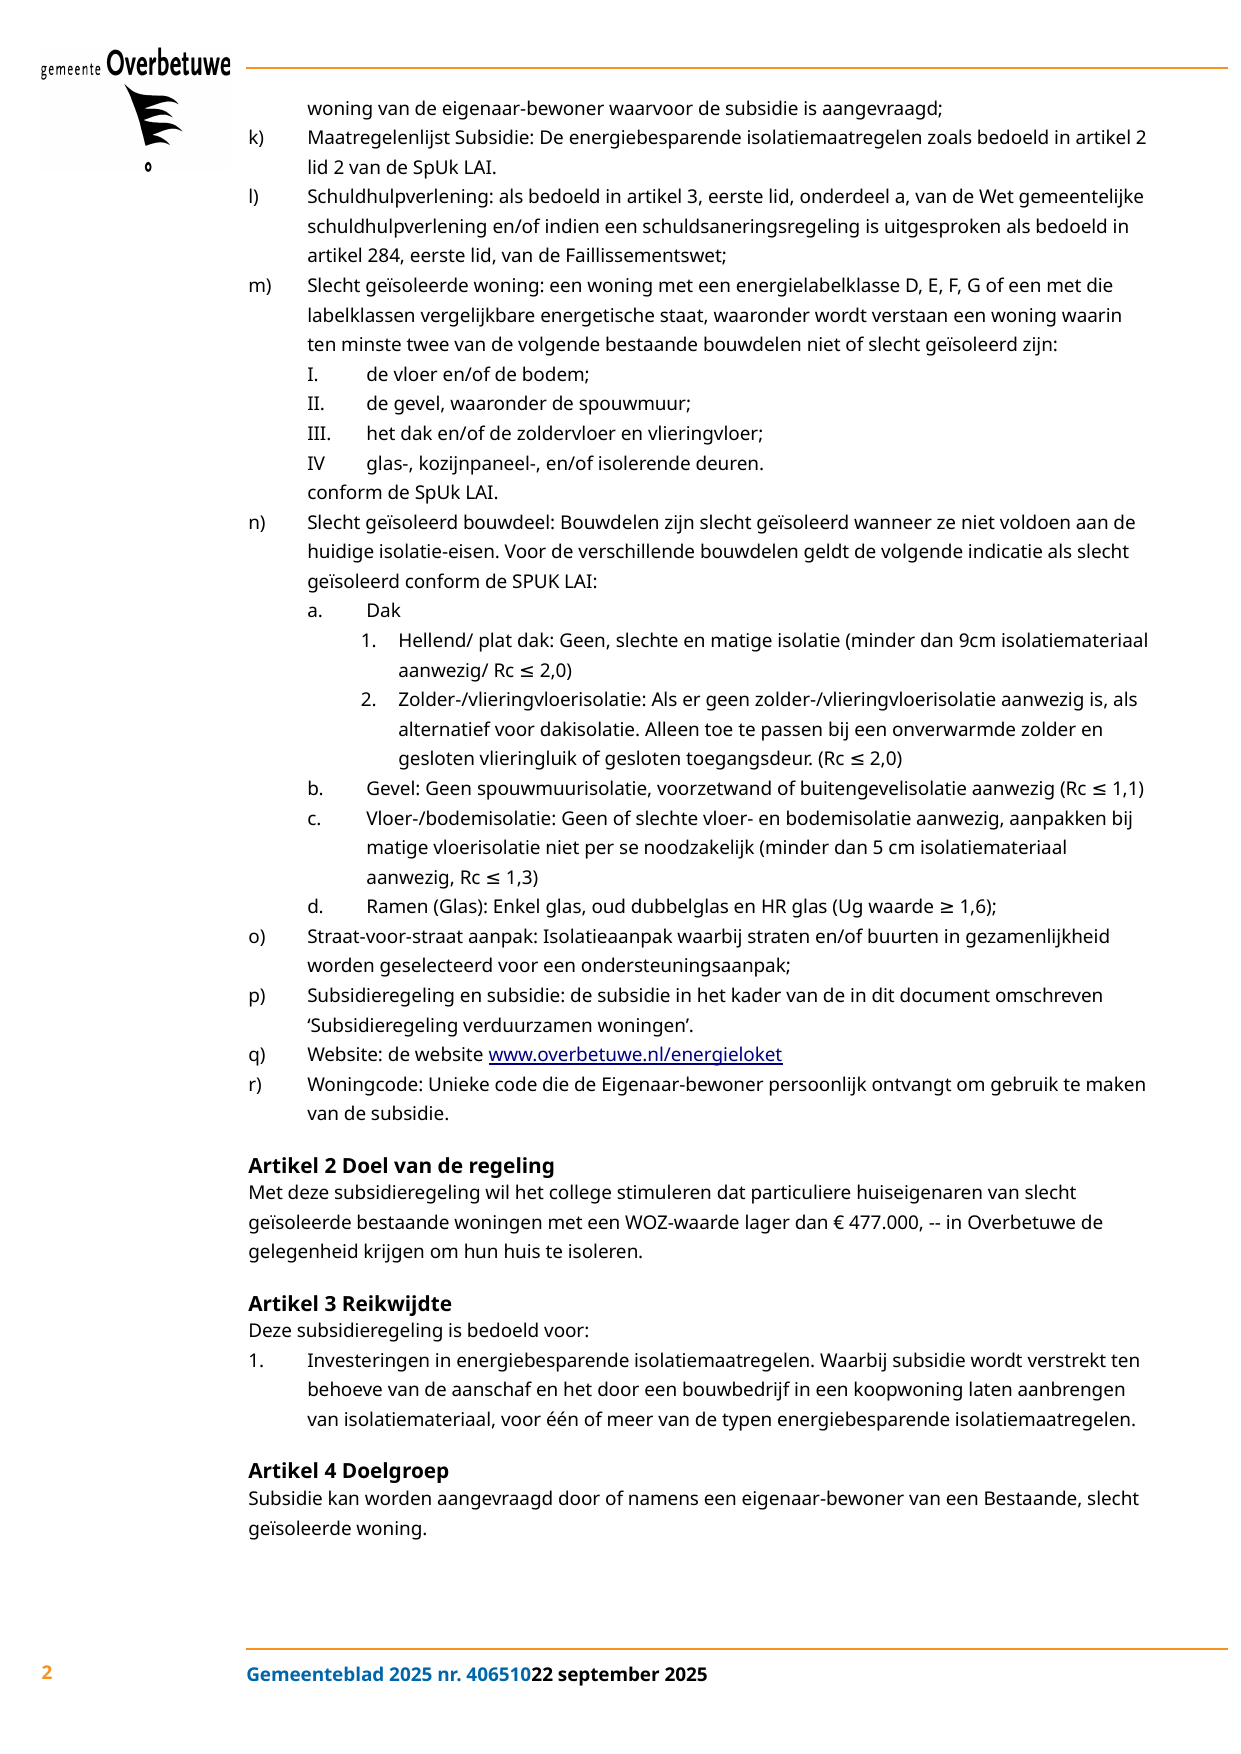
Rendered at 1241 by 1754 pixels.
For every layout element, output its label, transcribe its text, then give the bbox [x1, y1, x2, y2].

list Zolder-/vlieringvloerisolatie: Als er geen zolder-/vlieringvloerisolatie aanwezig is, als alternatief voor dakisolatie. Alleen toe te passen bij een onverwarmde zolder en gesloten vlieringluik of gesloten toegangsdeur. (Rc ≤ 2,0) [361, 686, 1152, 771]
text Artikel 4 Doelgroep [248, 1457, 1152, 1485]
text Artikel 2 Doel van de regeling [248, 1151, 1152, 1179]
text Deze subsidieregeling is bedoeld voor: [248, 1317, 1152, 1343]
picture [41, 47, 231, 172]
list Dak [307, 598, 1152, 623]
text Met deze subsidieregeling wil het college stimuleren dat particuliere huiseigenaren van slecht geïsoleerde bestaande woningen met een WOZ-waarde lager dan € 477.000, -- in Overbetuwe de gelegenheid krijgen om hun huis te isoleren. [248, 1179, 1152, 1264]
list Slecht geïsoleerde woning: een woning met een energielabelklasse D, E, F, G of een met die labelklassen vergelijkbare energetische staat, waaronder wordt verstaan een woning waarin ten minste twee van de volgende bestaande bouwdelen niet of slecht geïsoleerd zijn: [248, 272, 1152, 357]
list het dak en/of de zoldervloer en vlieringvloer; [307, 420, 1152, 446]
list Gevel: Geen spouwmuurisolatie, voorzetwand of buitengevelisolatie aanwezig (Rc ≤ 1,1) [307, 775, 1152, 801]
list Website: de website www.overbetuwe.nl/energieloket [248, 1041, 1152, 1067]
list Schuldhulpverlening: als bedoeld in artikel 3, eerste lid, onderdeel a, van de Wet gemeentelijke schuldhulpverlening en/of indien een schuldsaneringsregeling is uitgesproken als bedoeld in artikel 284, eerste lid, van de Faillissementswet; [248, 183, 1152, 268]
text Artikel 3 Reikwijdte [248, 1289, 1152, 1317]
list Hellend/ plat dak: Geen, slechte en matige isolatie (minder dan 9cm isolatiemateriaal aanwezig/ Rc ≤ 2,0) [361, 627, 1152, 683]
list Maatregelenlijst Subsidie: De energiebesparende isolatiemaatregelen zoals bedoeld in artikel 2 lid 2 van de SpUk LAI. [248, 124, 1152, 180]
list glas-, kozijnpaneel-, en/of isolerende deuren. [307, 450, 1152, 476]
list Vloer-/bodemisolatie: Geen of slechte vloer- en bodemisolatie aanwezig, aanpakken bij matige vloerisolatie niet per se noodzakelijk (minder dan 5 cm isolatiemateriaal aanwezig, Rc ≤ 1,3) [307, 805, 1152, 890]
list Straat-voor-straat aanpak: Isolatieaanpak waarbij straten en/of buurten in gezamenlijkheid worden geselecteerd voor een ondersteuningsaanpak; [248, 923, 1152, 978]
list de vloer en/of de bodem; [307, 361, 1152, 387]
list Investeringen in energiebesparende isolatiemaatregelen. Waarbij subsidie wordt verstrekt ten behoeve van de aanschaf en het door een bouwbedrijf in een koopwoning laten aanbrengen van isolatiemateriaal, voor één of meer van de typen energiebesparende isolatiemaatregelen. [248, 1347, 1152, 1432]
list conform de SpUk LAI. [248, 479, 1152, 505]
list Subsidieregeling en subsidie: de subsidie in het kader van de in dit document omschreven ‘Subsidieregeling verduurzamen woningen’. [248, 982, 1152, 1038]
list de gevel, waaronder de spouwmuur; [307, 391, 1152, 416]
list Slecht geïsoleerd bouwdeel: Bouwdelen zijn slecht geïsoleerd wanneer ze niet voldoen aan de huidige isolatie-eisen. Voor de verschillende bouwdelen geldt de volgende indicatie als slecht geïsoleerd conform de SPUK LAI: [248, 509, 1152, 594]
list woning van de eigenaar-bewoner waarvoor de subsidie is aangevraagd; [248, 95, 1152, 121]
text Subsidie kan worden aangevraagd door of namens een eigenaar-bewoner van een Bestaande, slecht geïsoleerde woning. [248, 1485, 1152, 1540]
list Ramen (Glas): Enkel glas, oud dubbelglas en HR glas (Ug waarde ≥ 1,6); [307, 893, 1152, 919]
list Woningcode: Unieke code die de Eigenaar-bewoner persoonlijk ontvangt om gebruik te maken van de subsidie. [248, 1071, 1152, 1126]
